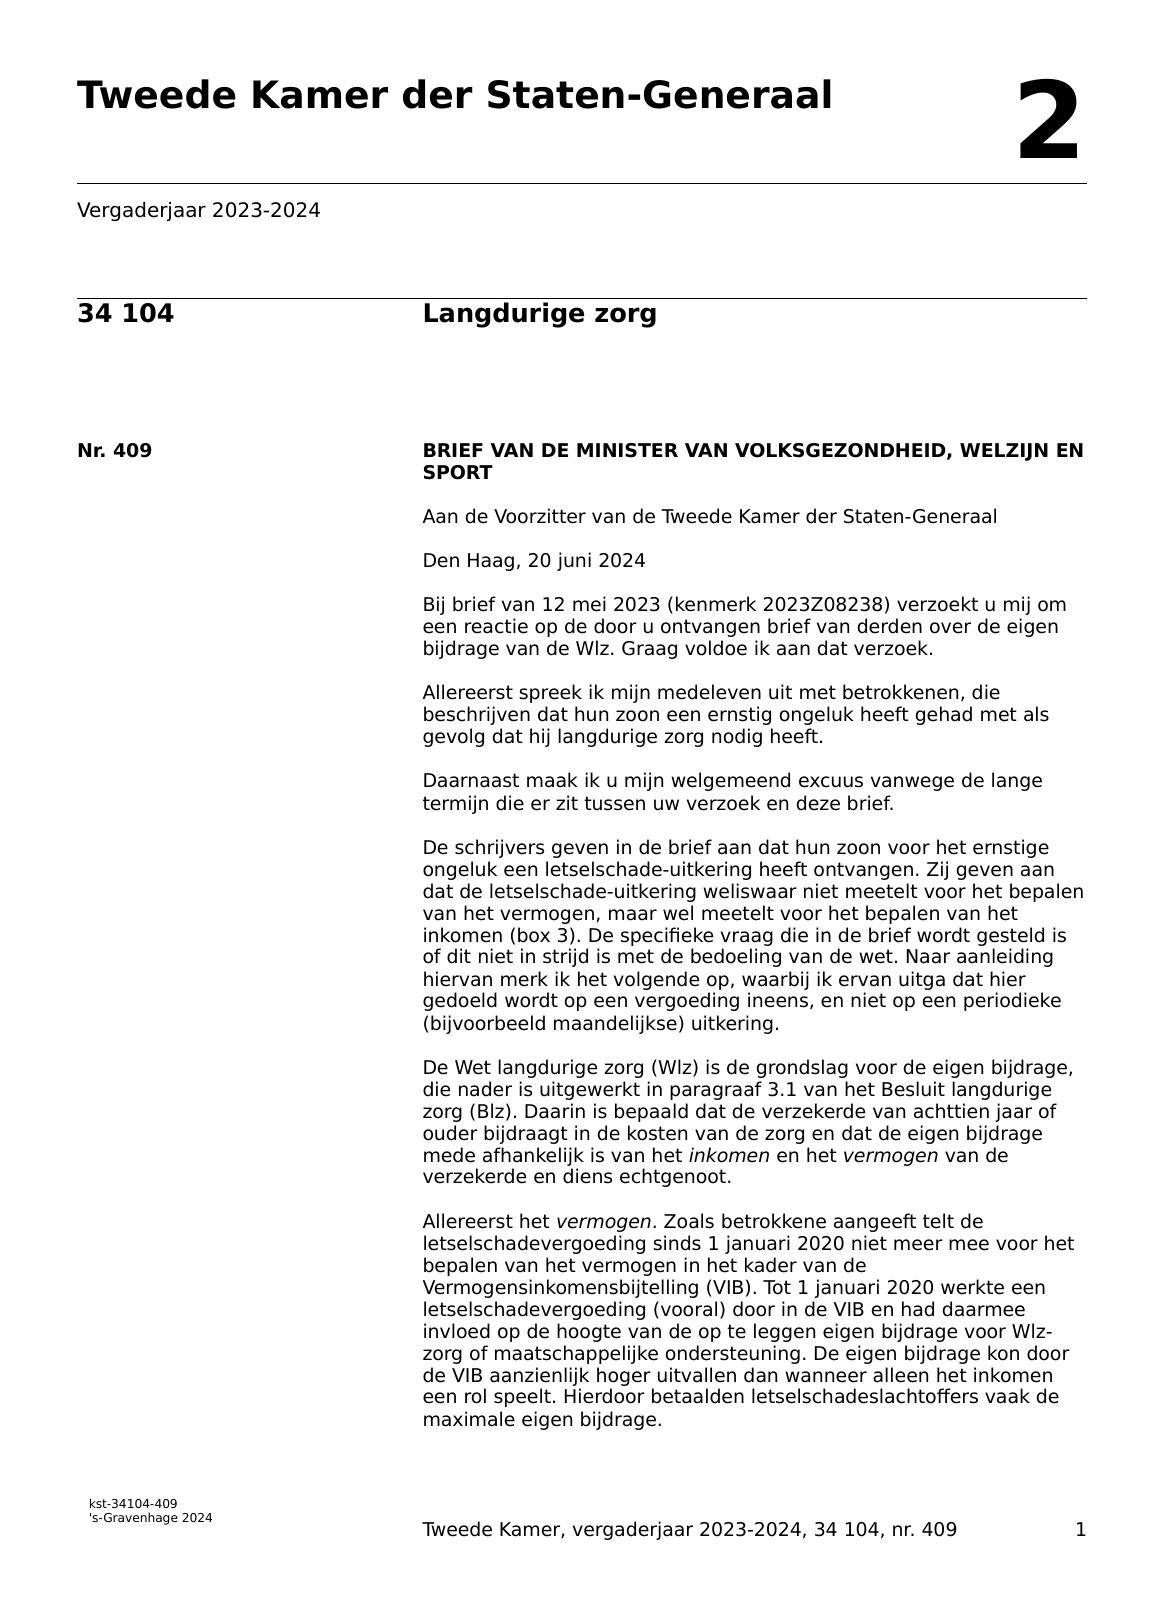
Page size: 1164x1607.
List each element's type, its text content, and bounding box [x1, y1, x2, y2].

table_header 2 [886, 59, 1087, 183]
subtitle Nr. 409 BRIEF VAN DE MINISTER VAN VOLKSGEZONDHEID, WELZIJN EN SPORT [77, 440, 1087, 484]
text Daarnaast maak ik u mijn welgemeend excuus vanwege de lange termijn die er zit tussen uw verzoek en deze brief. [422, 770, 1087, 814]
text Allereerst spreek ik mijn medeleven uit met betrokkenen, die beschrijven dat hun zoon een ernstig ongeluk heeft gehad met als gevolg dat hij langdurige zorg nodig heeft. [422, 682, 1087, 748]
text Aan de Voorzitter van de Tweede Kamer der Staten-Generaal [422, 506, 1087, 528]
text De Wet langdurige zorg (Wlz) is de grondslag voor de eigen bijdrage, die nader is uitgewerkt in paragraaf 3.1 van het Besluit langdurige zorg (Blz). Daarin is bepaald dat de verzekerde van achttien jaar of ouder bijdraagt in de kosten van de zorg en dat de eigen bijdrage mede afhankelijk is van het inkomen en het vermogen van de verzekerde en diens echtgenoot. [422, 1057, 1087, 1188]
text Allereerst het vermogen. Zoals betrokkene aangeeft telt de letselschadevergoeding sinds 1 januari 2020 niet meer mee voor het bepalen van het vermogen in het kader van de Vermogensinkomensbijtelling (VIB). Tot 1 januari 2020 werkte een letselschadevergoeding (vooral) door in de VIB en had daarmee invloed op de hoogte van de op te leggen eigen bijdrage voor Wlz-zorg of maatschappelijke ondersteuning. De eigen bijdrage kon door de VIB aanzienlijk hoger uitvallen dan wanneer alleen het inkomen een rol speelt. Hierdoor betaalden letselschadeslachtoffers vaak de maximale eigen bijdrage. [422, 1211, 1087, 1430]
text Bij brief van 12 mei 2023 (kenmerk 2023Z08238) verzoekt u mij om een reactie op de door u ontvangen brief van derden over de eigen bijdrage van de Wlz. Graag voldoe ik aan dat verzoek. [422, 594, 1087, 660]
text kst-34104-409 [88, 1497, 323, 1511]
table_cell Vergaderjaar 2023-2024 [77, 184, 1087, 298]
text 's-Gravenhage 2024 [88, 1511, 323, 1525]
table_header Tweede Kamer der Staten-Generaal [77, 59, 886, 183]
subtitle 34 104 Langdurige zorg [77, 299, 1087, 329]
text De schrijvers geven in de brief aan dat hun zoon voor het ernstige ongeluk een letselschade-uitkering heeft ontvangen. Zij geven aan dat de letselschade-uitkering weliswaar niet meetelt voor het bepalen van het vermogen, maar wel meetelt voor het bepalen van het inkomen (box 3). De specifieke vraag die in de brief wordt gesteld is of dit niet in strijd is met de bedoeling van de wet. Naar aanleiding hiervan merk ik het volgende op, waarbij ik ervan uitga dat hier gedoeld wordt op een vergoeding ineens, en niet op een periodieke (bijvoorbeeld maandelijkse) uitkering. [422, 837, 1087, 1034]
text Den Haag, 20 juni 2024 [422, 550, 1087, 572]
